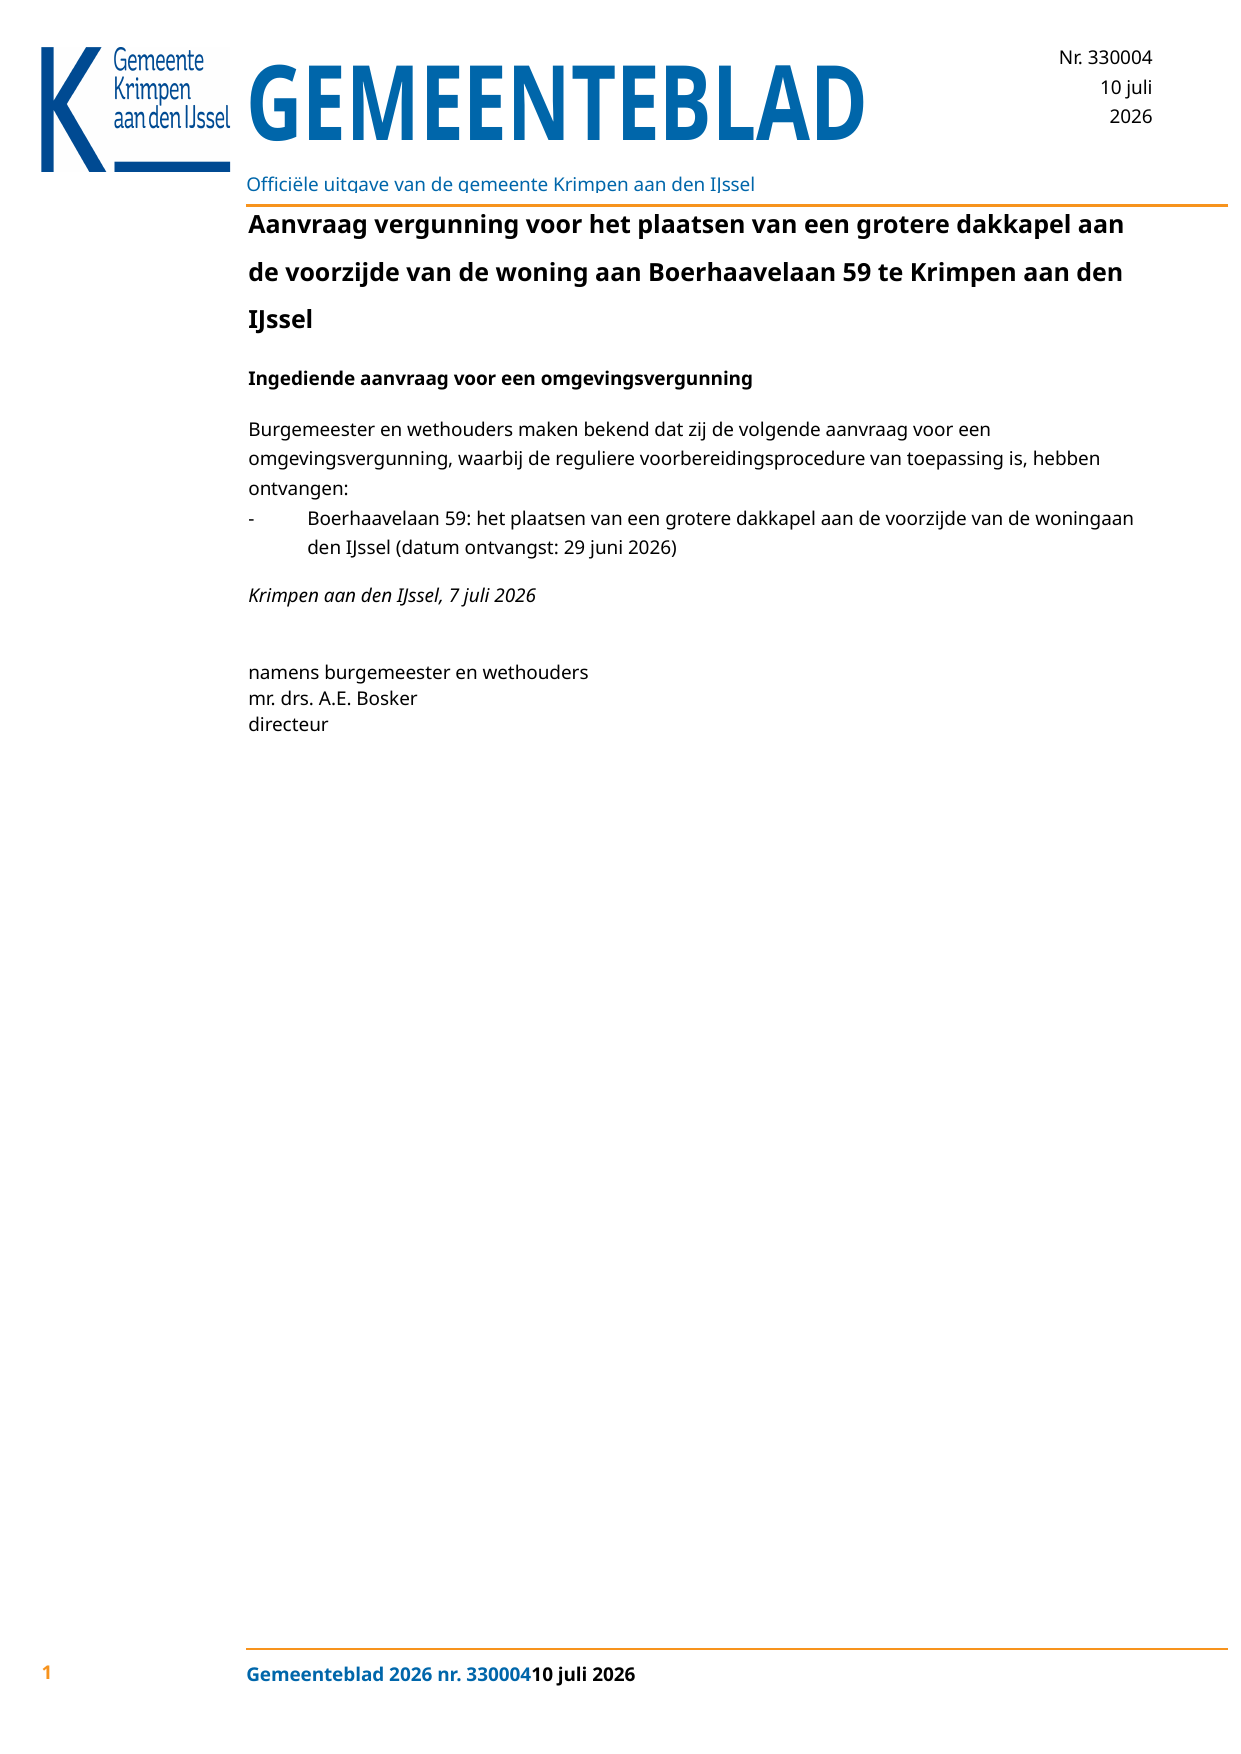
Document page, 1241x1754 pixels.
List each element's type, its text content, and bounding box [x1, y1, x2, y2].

text Aanvraag vergunning voor het plaatsen van een grotere dakkapel aan de voorzijde van de woning aan Boerhaavelaan 59 te Krimpen aan den IJssel [248, 207, 1152, 336]
picture [41, 47, 231, 172]
text Ingediende aanvraag voor een omgevingsvergunning [248, 366, 1152, 391]
list Boerhaavelaan 59: het plaatsen van een grotere dakkapel aan de voorzijde van de woningaan den IJssel (datum ontvangst: 29 juni 2026) [248, 505, 1152, 560]
text Krimpen aan den IJssel, 7 juli 2026 [248, 582, 1152, 608]
text namens burgemeester en wethouders [248, 659, 1152, 685]
text mr. drs. A.E. Bosker [248, 685, 1152, 711]
text Burgemeester en wethouders maken bekend dat zij de volgende aanvraag voor een omgevingsvergunning, waarbij de reguliere voorbereidingsprocedure van toepassing is, hebben ontvangen: [248, 416, 1152, 501]
text directeur [248, 711, 1152, 736]
